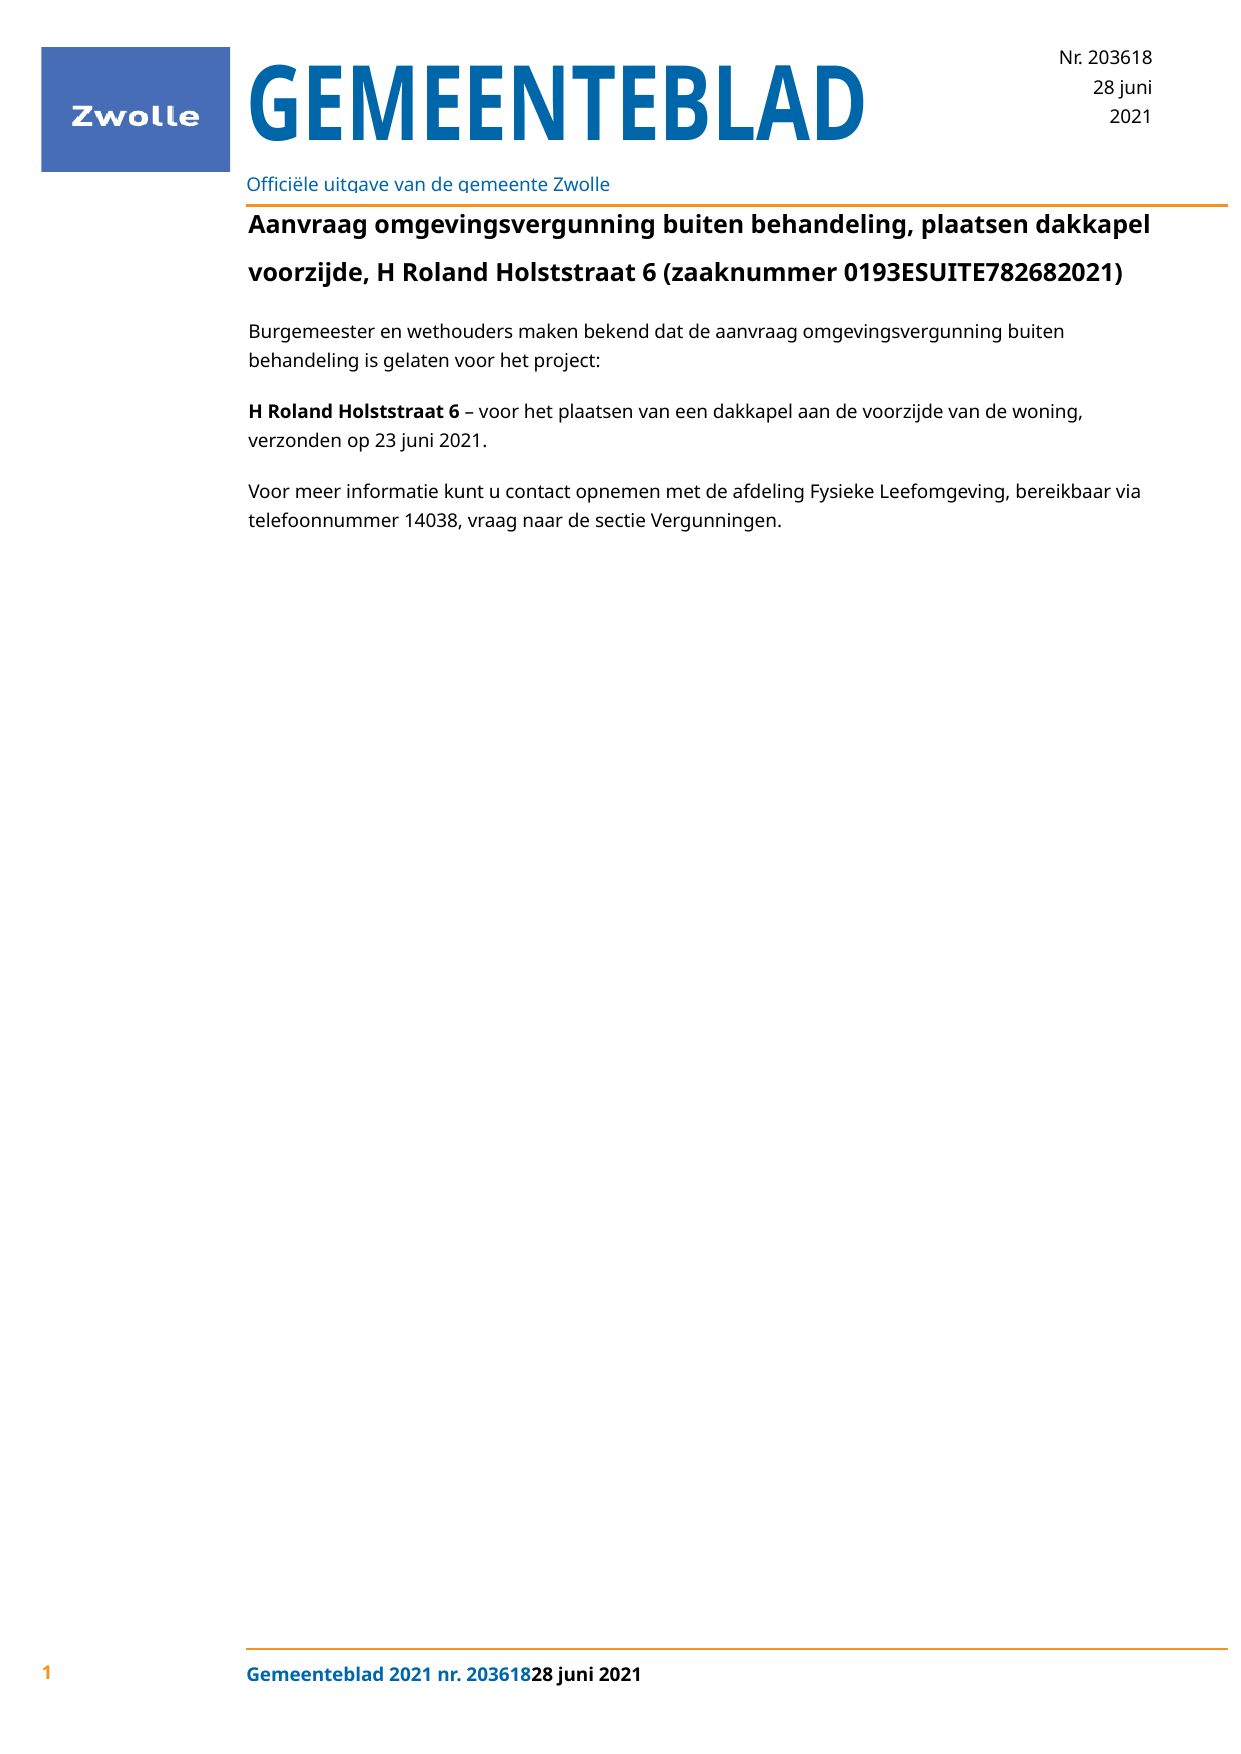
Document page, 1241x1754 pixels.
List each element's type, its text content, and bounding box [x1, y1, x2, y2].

text Aanvraag omgevingsvergunning buiten behandeling, plaatsen dakkapel voorzijde, H Roland Holststraat 6 (zaaknummer 0193ESUITE782682021) [248, 207, 1152, 288]
text H Roland Holststraat 6 – voor het plaatsen van een dakkapel aan de voorzijde van de woning, verzonden op 23 juni 2021. [248, 398, 1152, 453]
text Burgemeester en wethouders maken bekend dat de aanvraag omgevingsvergunning buiten behandeling is gelaten voor het project: [248, 318, 1152, 373]
text Voor meer informatie kunt u contact opnemen met de afdeling Fysieke Leefomgeving, bereikbaar via telefoonnummer 14038, vraag naar de sectie Vergunningen. [248, 478, 1152, 533]
picture [41, 47, 231, 172]
